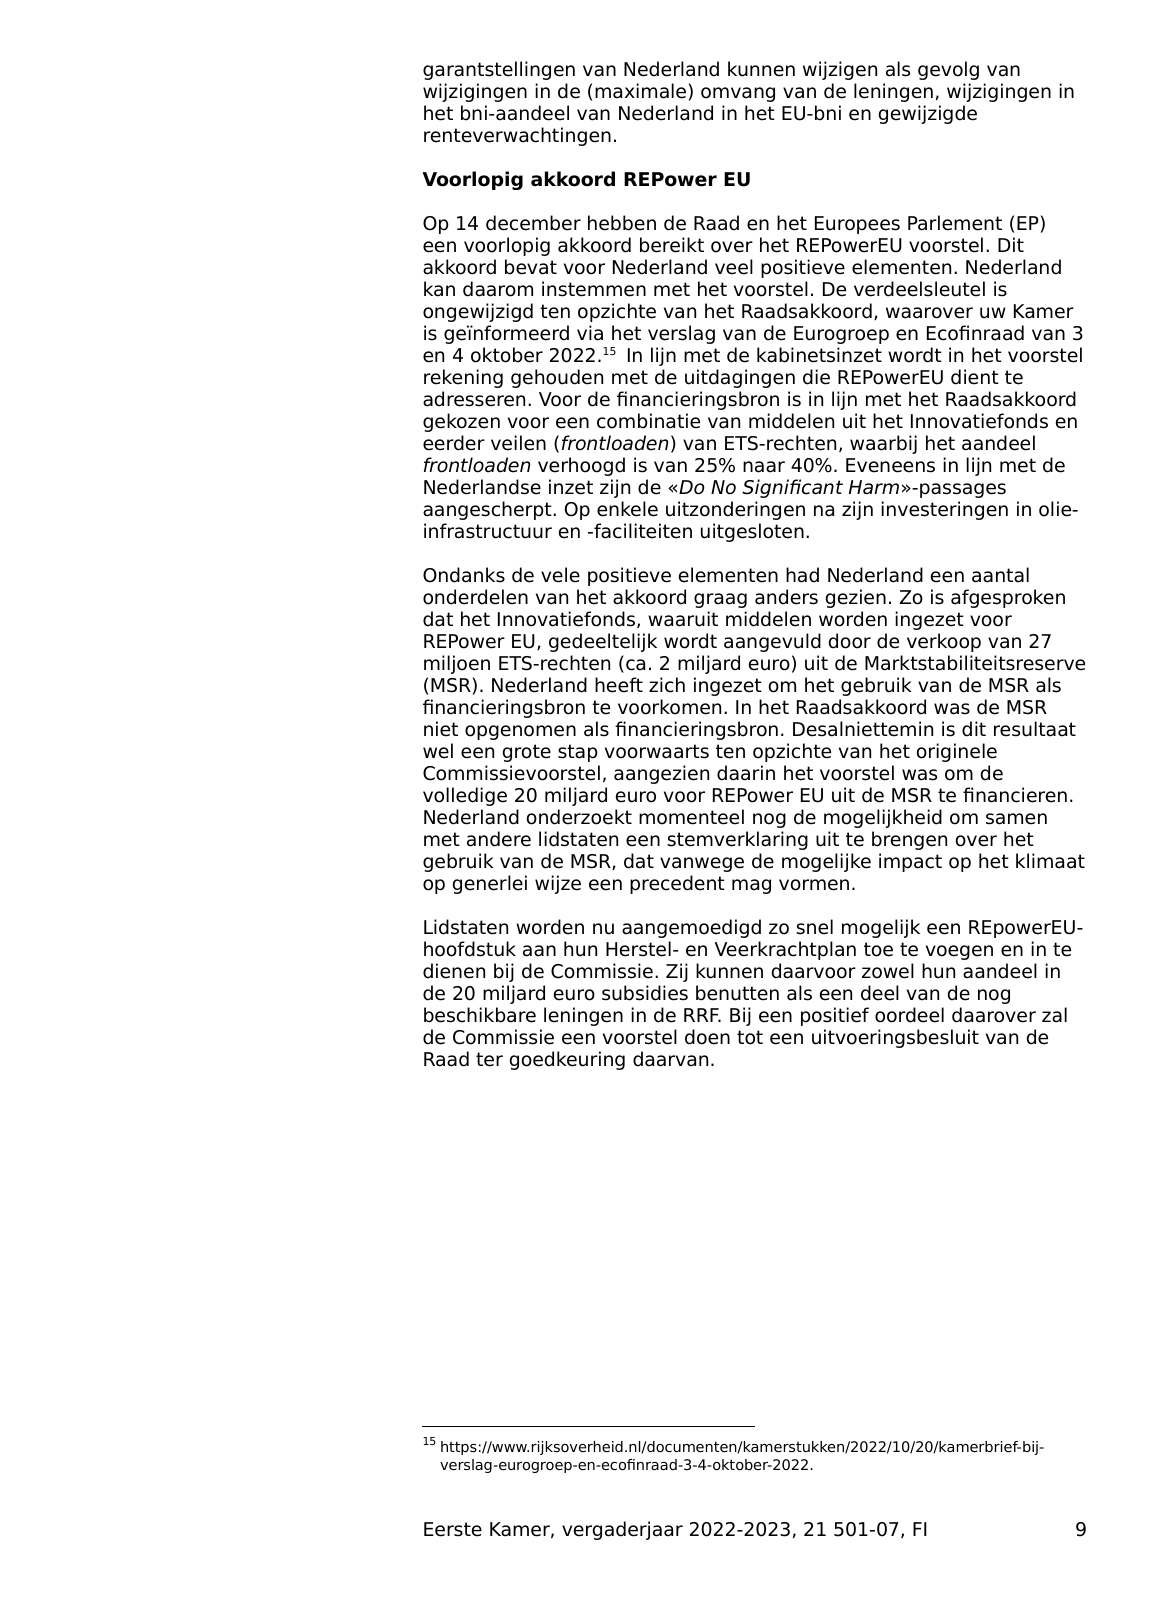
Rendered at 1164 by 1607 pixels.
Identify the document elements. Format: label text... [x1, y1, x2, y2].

text https://www.rijksoverheid.nl/documenten/kamerstukken/2022/10/20/kamerbrief-bij-verslag-eurogroep-en-ecofinraad-3-4-oktober-2022. [422, 1435, 1087, 1474]
subtitle Voorlopig akkoord REPower EU [422, 169, 1087, 191]
text garantstellingen van Nederland kunnen wijzigen als gevolg van wijzigingen in de (maximale) omvang van de leningen, wijzigingen in het bni-aandeel van Nederland in het EU-bni en gewijzigde renteverwachtingen. [422, 59, 1087, 147]
text Ondanks de vele positieve elementen had Nederland een aantal onderdelen van het akkoord graag anders gezien. Zo is afgesproken dat het Innovatiefonds, waaruit middelen worden ingezet voor REPower EU, gedeeltelijk wordt aangevuld door de verkoop van 27 miljoen ETS-rechten (ca. 2 miljard euro) uit de Marktstabiliteitsreserve (MSR). Nederland heeft zich ingezet om het gebruik van de MSR als financieringsbron te voorkomen. In het Raadsakkoord was de MSR niet opgenomen als financieringsbron. Desalniettemin is dit resultaat wel een grote stap voorwaarts ten opzichte van het originele Commissievoorstel, aangezien daarin het voorstel was om de volledige 20 miljard euro voor REPower EU uit de MSR te financieren. Nederland onderzoekt momenteel nog de mogelijkheid om samen met andere lidstaten een stemverklaring uit te brengen over het gebruik van de MSR, dat vanwege de mogelijke impact op het klimaat op generlei wijze een precedent mag vormen. [422, 565, 1087, 895]
text Lidstaten worden nu aangemoedigd zo snel mogelijk een REpowerEU-hoofdstuk aan hun Herstel- en Veerkrachtplan toe te voegen en in te dienen bij de Commissie. Zij kunnen daarvoor zowel hun aandeel in de 20 miljard euro subsidies benutten als een deel van de nog beschikbare leningen in de RRF. Bij een positief oordeel daarover zal de Commissie een voorstel doen tot een uitvoeringsbesluit van de Raad ter goedkeuring daarvan. [422, 917, 1087, 1071]
text Op 14 december hebben de Raad en het Europees Parlement (EP) een voorlopig akkoord bereikt over het REPowerEU voorstel. Dit akkoord bevat voor Nederland veel positieve elementen. Nederland kan daarom instemmen met het voorstel. De verdeelsleutel is ongewijzigd ten opzichte van het Raadsakkoord, waarover uw Kamer is geïnformeerd via het verslag van de Eurogroep en Ecofinraad van 3 en 4 oktober 2022. In lijn met de kabinetsinzet wordt in het voorstel rekening gehouden met de uitdagingen die REPowerEU dient te adresseren. Voor de financieringsbron is in lijn met het Raadsakkoord gekozen voor een combinatie van middelen uit het Innovatiefonds en eerder veilen (frontloaden) van ETS-rechten, waarbij het aandeel frontloaden verhoogd is van 25% naar 40%. Eveneens in lijn met de Nederlandse inzet zijn de «Do No Significant Harm»-passages aangescherpt. Op enkele uitzonderingen na zijn investeringen in olie-infrastructuur en -faciliteiten uitgesloten. [422, 213, 1087, 543]
